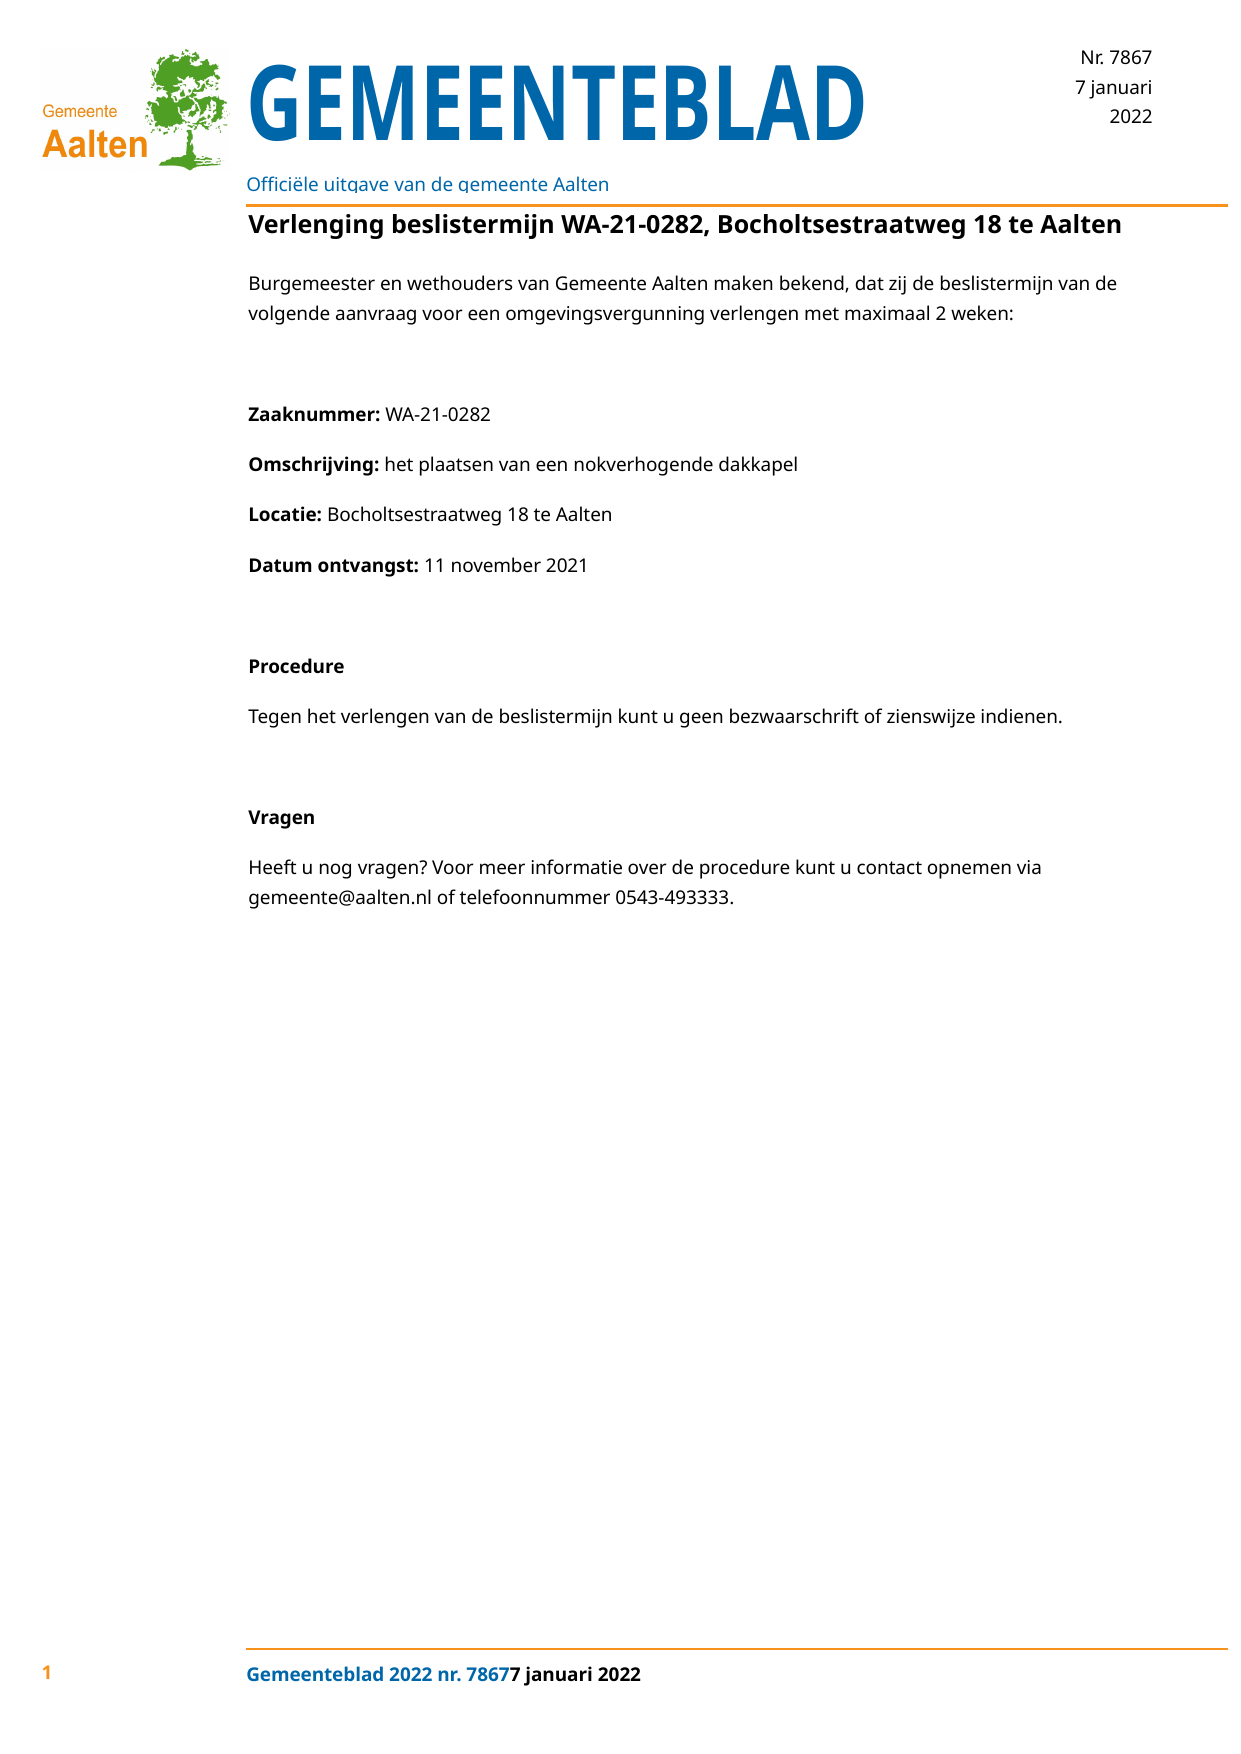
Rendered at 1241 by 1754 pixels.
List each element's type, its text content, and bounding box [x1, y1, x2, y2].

picture [41, 47, 231, 172]
text Zaaknummer: WA-21-0282 [248, 401, 1152, 426]
text Procedure [248, 653, 1152, 678]
text Tegen het verlengen van de beslistermijn kunt u geen bezwaarschrift of zienswijze indienen. [248, 703, 1152, 729]
text Omschrijving: het plaatsen van een nokverhogende dakkapel [248, 451, 1152, 477]
text Heeft u nog vragen? Voor meer informatie over de procedure kunt u contact opnemen via gemeente@aalten.nl of telefoonnummer 0543-493333. [248, 854, 1152, 910]
text Vragen [248, 804, 1152, 830]
text Datum ontvangst: 11 november 2021 [248, 552, 1152, 578]
text Burgemeester en wethouders van Gemeente Aalten maken bekend, dat zij de beslistermijn van de volgende aanvraag voor een omgevingsvergunning verlengen met maximaal 2 weken: [248, 270, 1152, 326]
text Verlenging beslistermijn WA-21-0282, Bocholtsestraatweg 18 te Aalten [248, 207, 1152, 241]
text Locatie: Bocholtsestraatweg 18 te Aalten [248, 502, 1152, 527]
